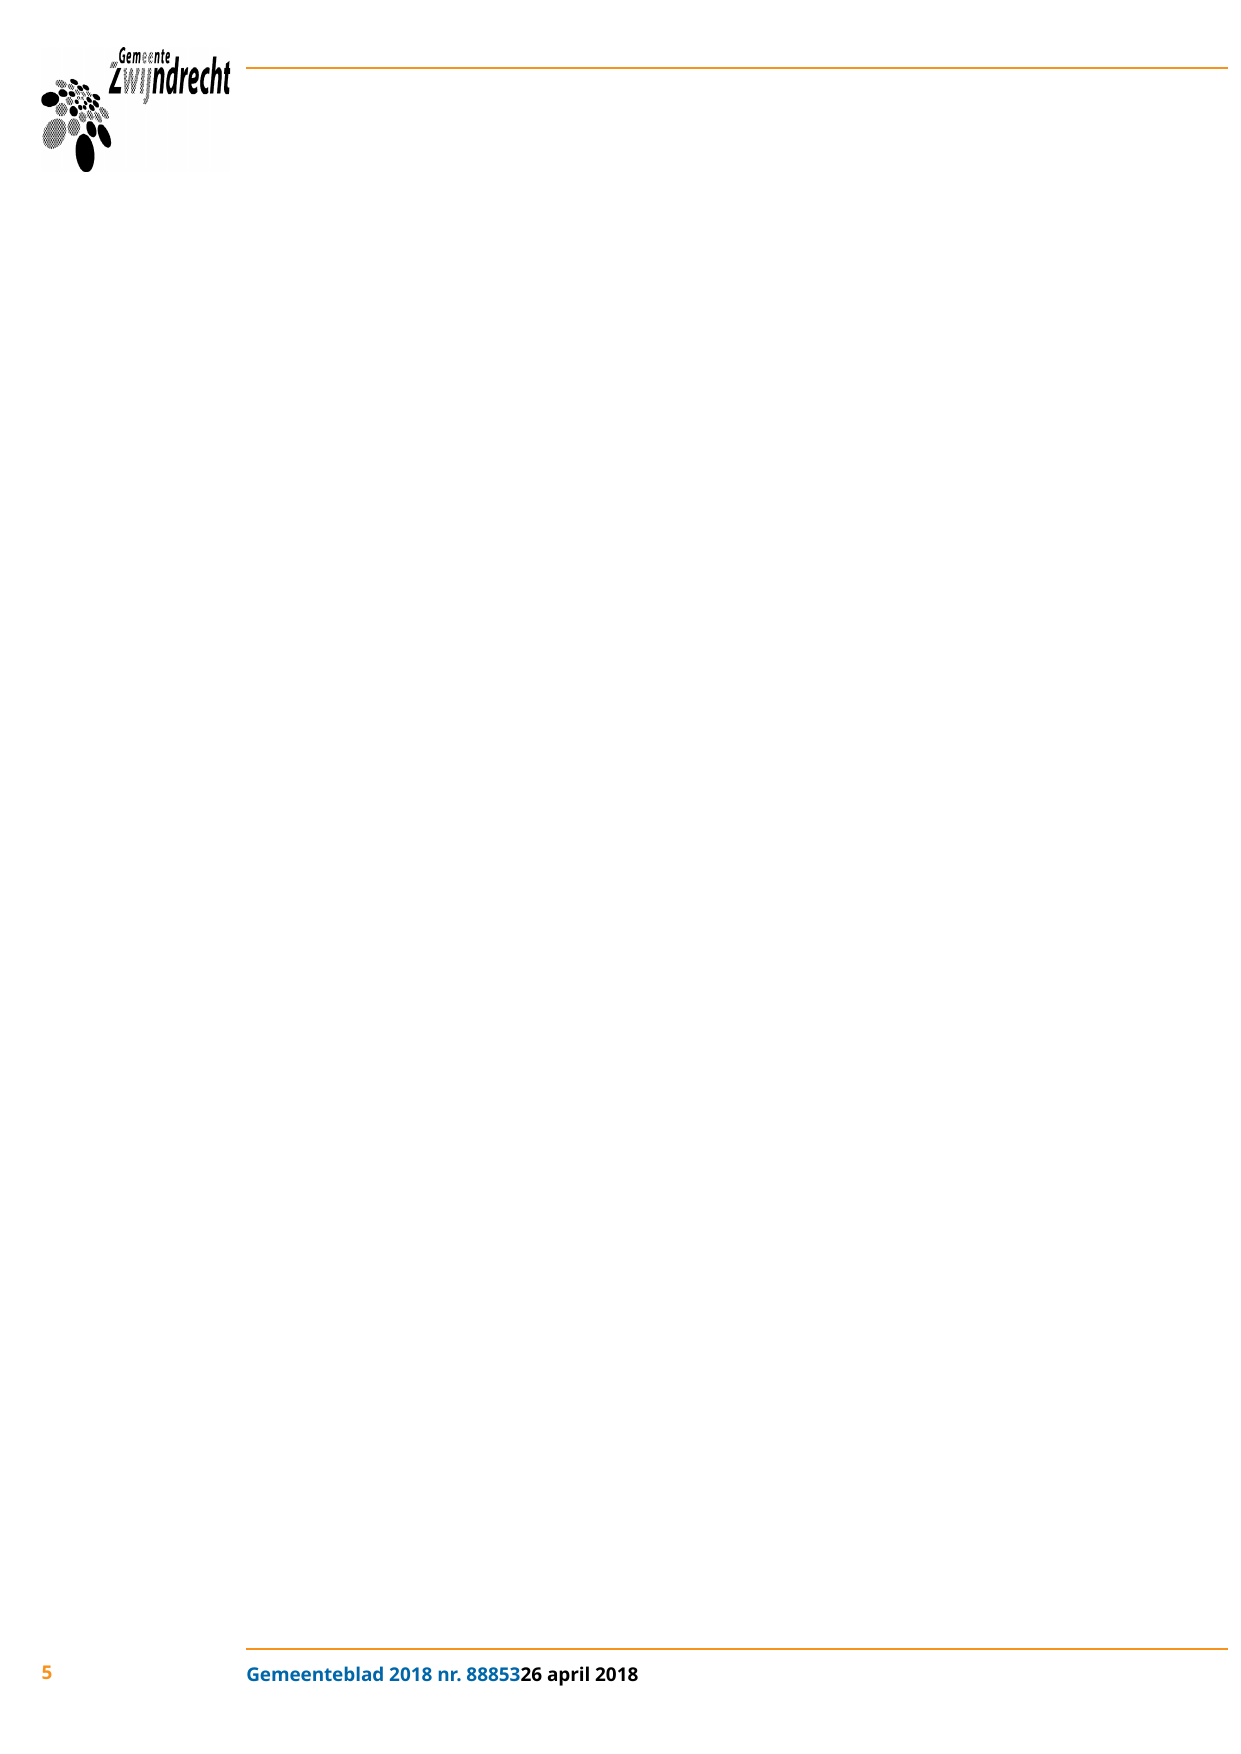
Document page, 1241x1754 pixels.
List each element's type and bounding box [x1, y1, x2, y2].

picture [41, 47, 231, 172]
